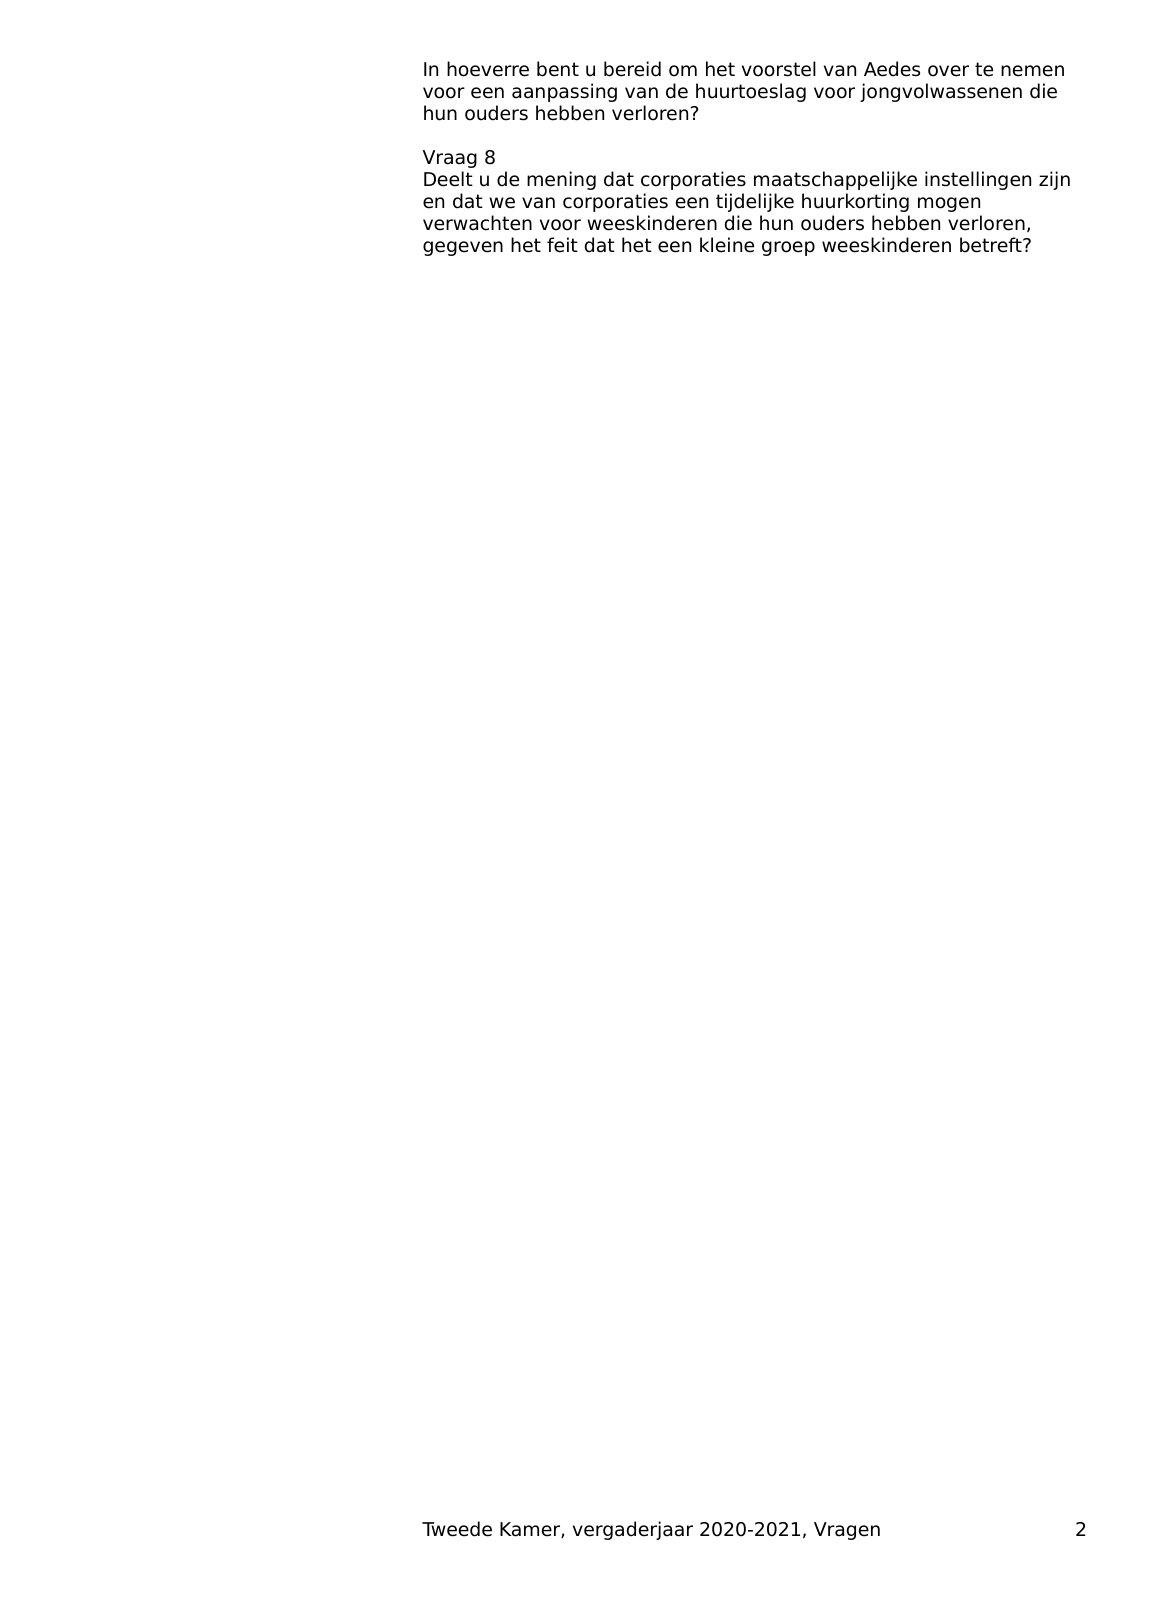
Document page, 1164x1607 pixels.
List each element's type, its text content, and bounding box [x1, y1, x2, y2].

text In hoeverre bent u bereid om het voorstel van Aedes over te nemen voor een aanpassing van de huurtoeslag voor jongvolwassenen die hun ouders hebben verloren? [422, 59, 1087, 125]
text Deelt u de mening dat corporaties maatschappelijke instellingen zijn en dat we van corporaties een tijdelijke huurkorting mogen verwachten voor weeskinderen die hun ouders hebben verloren, gegeven het feit dat het een kleine groep weeskinderen betreft? [422, 169, 1087, 257]
text Vraag 8 [422, 147, 1087, 169]
